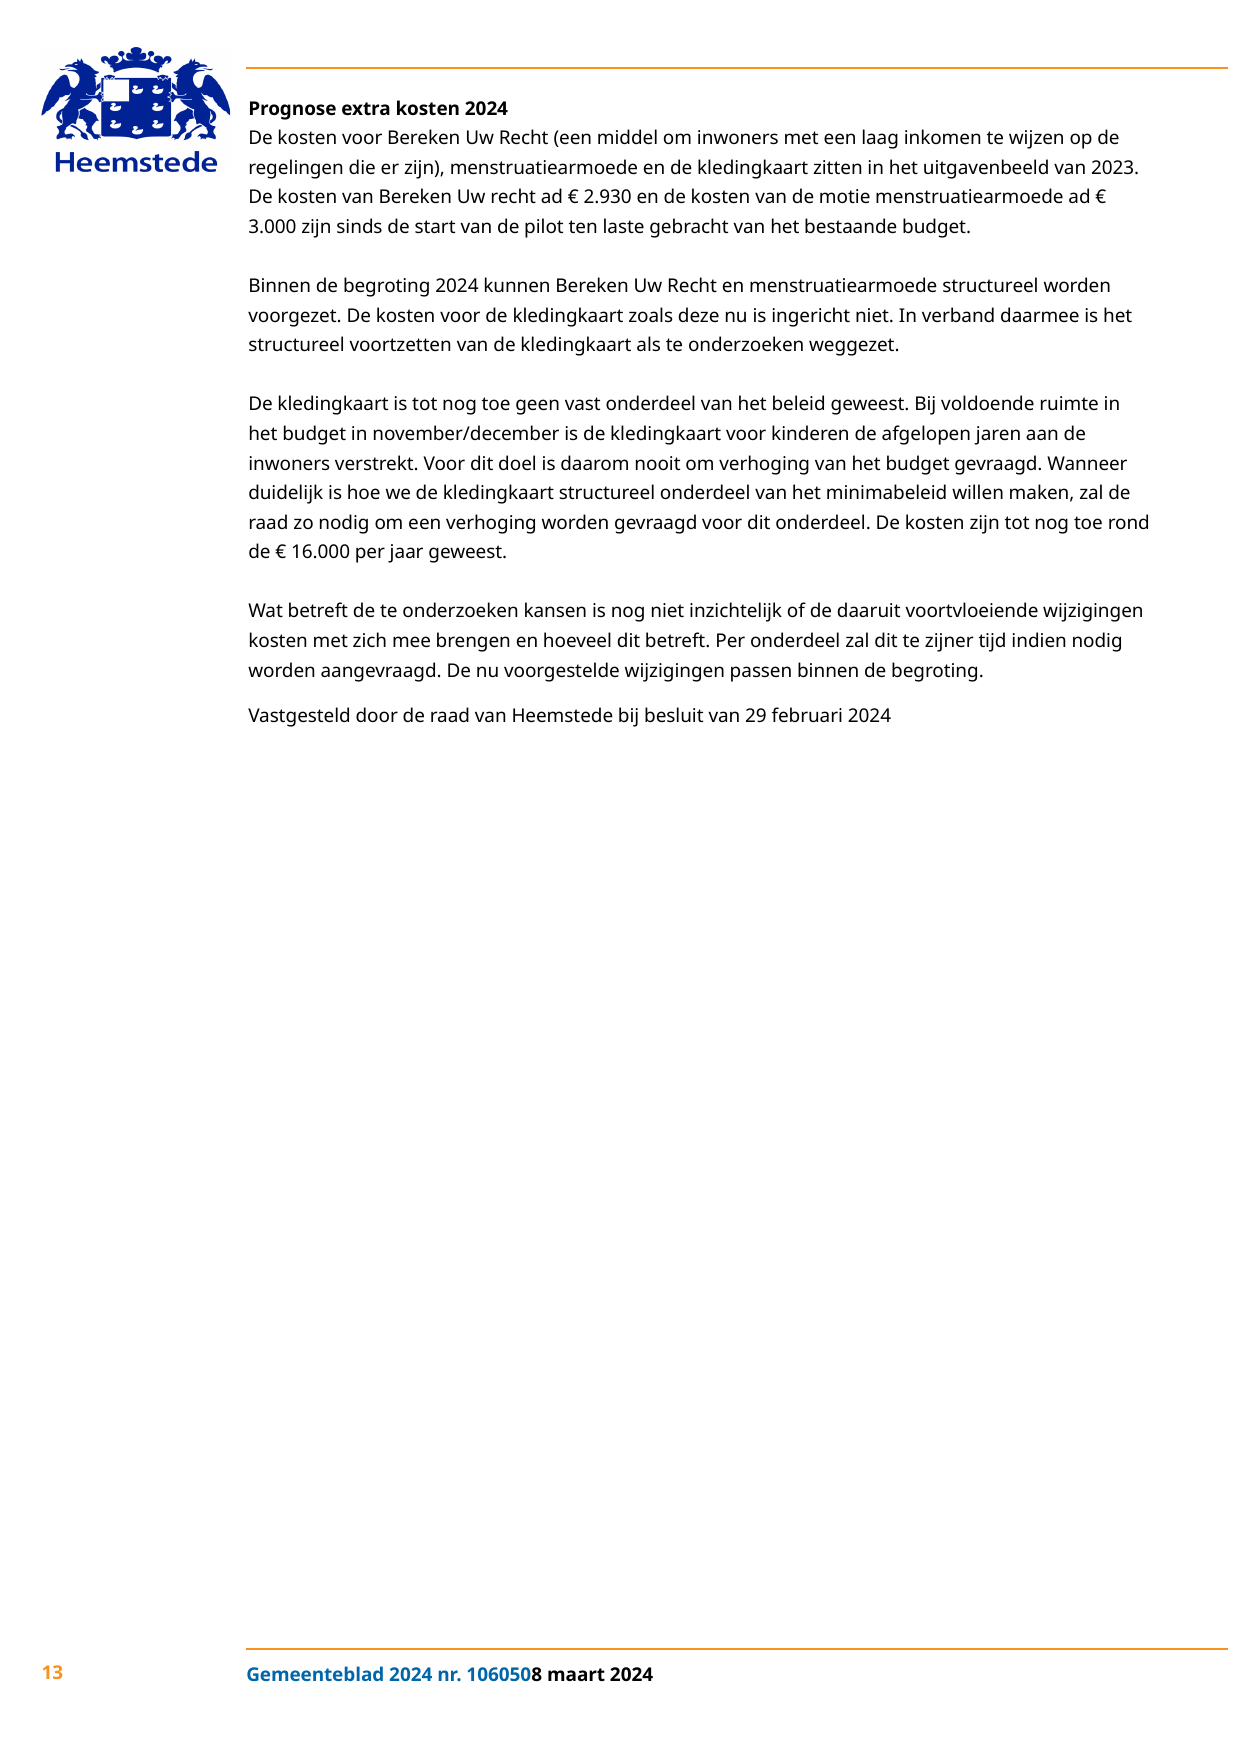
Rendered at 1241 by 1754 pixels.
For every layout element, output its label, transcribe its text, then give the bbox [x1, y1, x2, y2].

picture [41, 47, 231, 172]
text De kosten voor Bereken Uw Recht (een middel om inwoners met een laag inkomen te wijzen op de regelingen die er zijn), menstruatiearmoede en de kledingkaart zitten in het uitgavenbeeld van 2023. [248, 124, 1152, 180]
text Binnen de begroting 2024 kunnen Bereken Uw Recht en menstruatiearmoede structureel worden voorgezet. De kosten voor de kledingkaart zoals deze nu is ingericht niet. In verband daarmee is het structureel voortzetten van de kledingkaart als te onderzoeken weggezet. [248, 272, 1152, 357]
text Prognose extra kosten 2024 [248, 95, 1152, 121]
text De kledingkaart is tot nog toe geen vast onderdeel van het beleid geweest. Bij voldoende ruimte in het budget in november/december is de kledingkaart voor kinderen de afgelopen jaren aan de inwoners verstrekt. Voor dit doel is daarom nooit om verhoging van het budget gevraagd. Wanneer duidelijk is hoe we de kledingkaart structureel onderdeel van het minimabeleid willen maken, zal de raad zo nodig om een verhoging worden gevraagd voor dit onderdeel. De kosten zijn tot nog toe rond de € 16.000 per jaar geweest. [248, 391, 1152, 564]
text Vastgesteld door de raad van Heemstede bij besluit van 29 februari 2024 [248, 702, 1152, 728]
text Wat betreft de te onderzoeken kansen is nog niet inzichtelijk of de daaruit voortvloeiende wijzigingen kosten met zich mee brengen en hoeveel dit betreft. Per onderdeel zal dit te zijner tijd indien nodig worden aangevraagd. De nu voorgestelde wijzigingen passen binnen de begroting. [248, 598, 1152, 683]
text De kosten van Bereken Uw recht ad € 2.930 en de kosten van de motie menstruatiearmoede ad € 3.000 zijn sinds de start van de pilot ten laste gebracht van het bestaande budget. [248, 183, 1152, 239]
